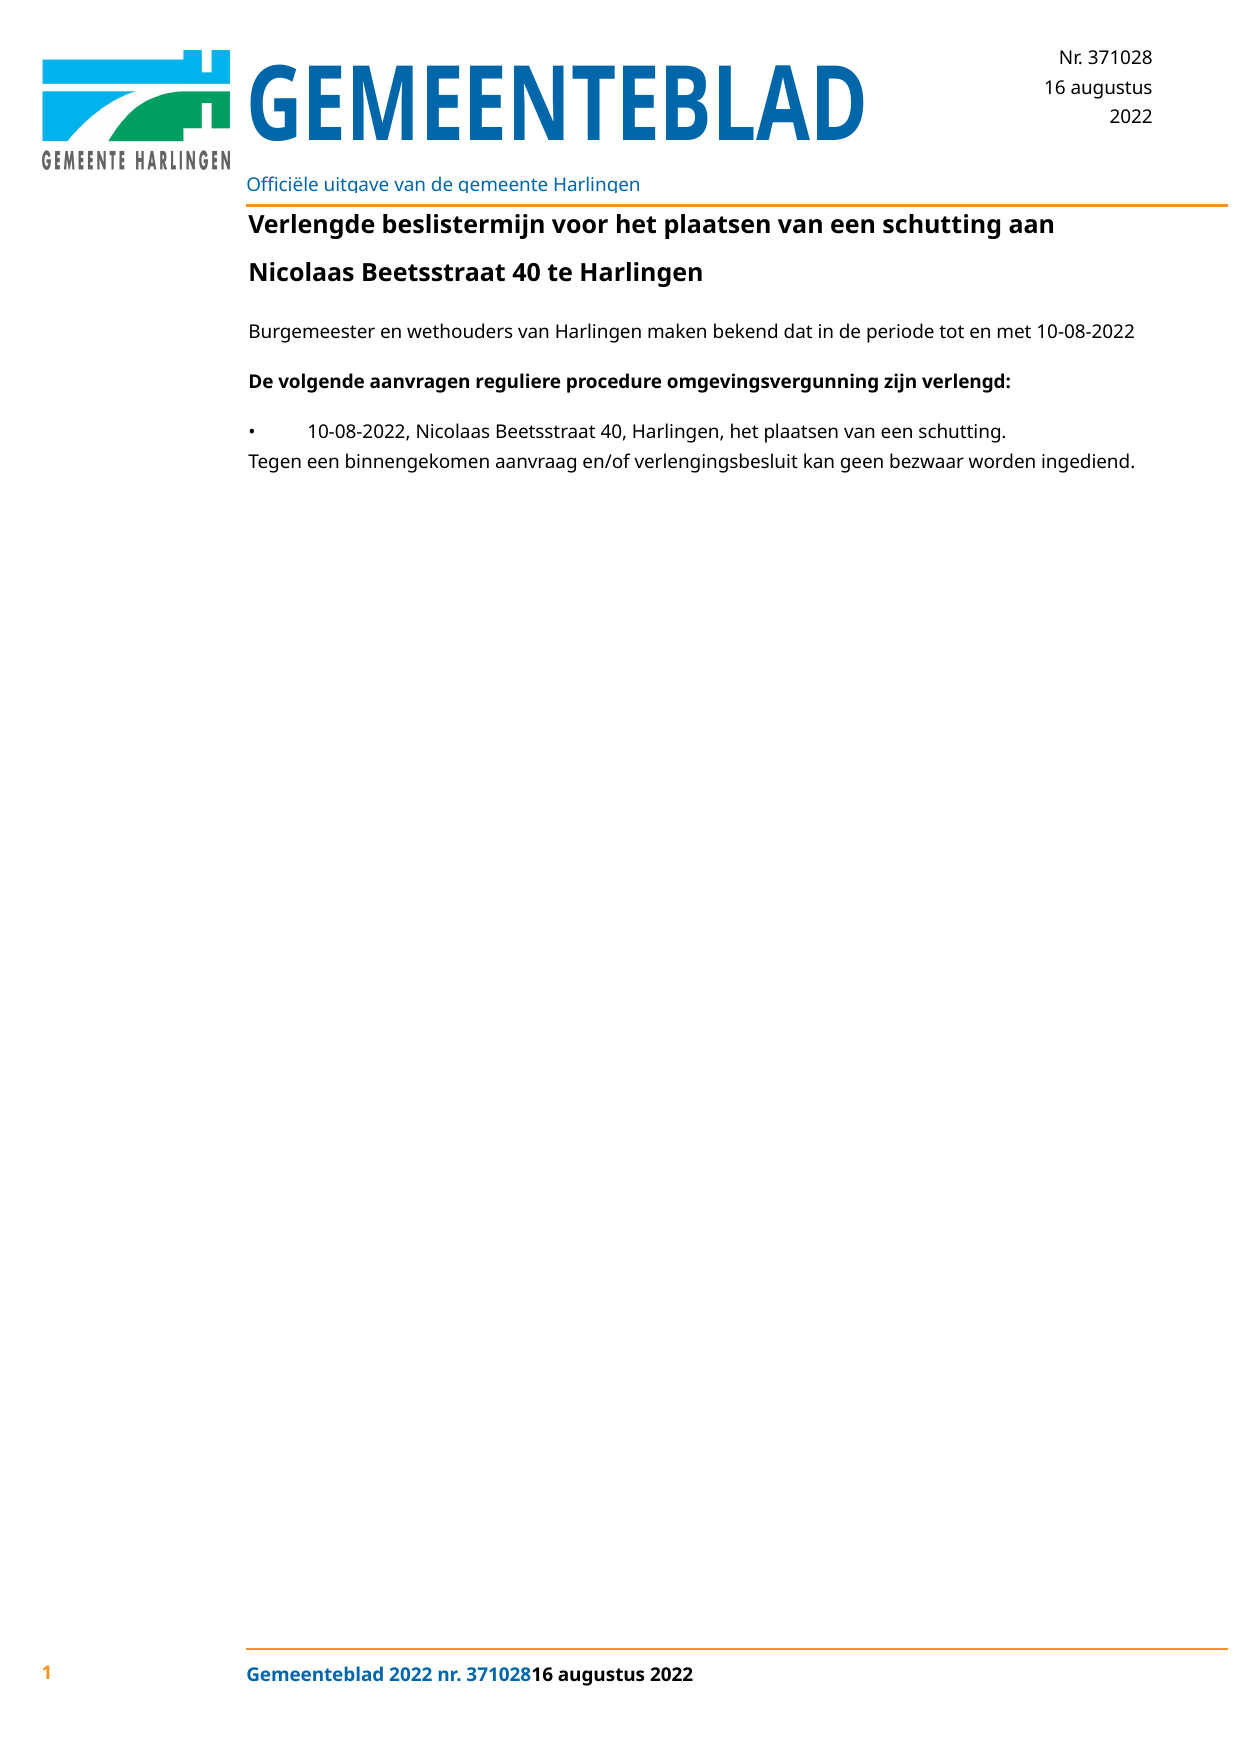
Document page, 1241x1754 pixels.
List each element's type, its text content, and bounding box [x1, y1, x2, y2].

picture [41, 47, 231, 172]
text Tegen een binnengekomen aanvraag en/of verlengingsbesluit kan geen bezwaar worden ingediend. [248, 448, 1152, 474]
text Verlengde beslistermijn voor het plaatsen van een schutting aan Nicolaas Beetsstraat 40 te Harlingen [248, 207, 1152, 288]
list 10-08-2022, Nicolaas Beetsstraat 40, Harlingen, het plaatsen van een schutting. [248, 419, 1152, 444]
text Burgemeester en wethouders van Harlingen maken bekend dat in de periode tot en met 10-08-2022 [248, 318, 1152, 344]
text De volgende aanvragen reguliere procedure omgevingsvergunning zijn verlengd: [248, 368, 1152, 394]
